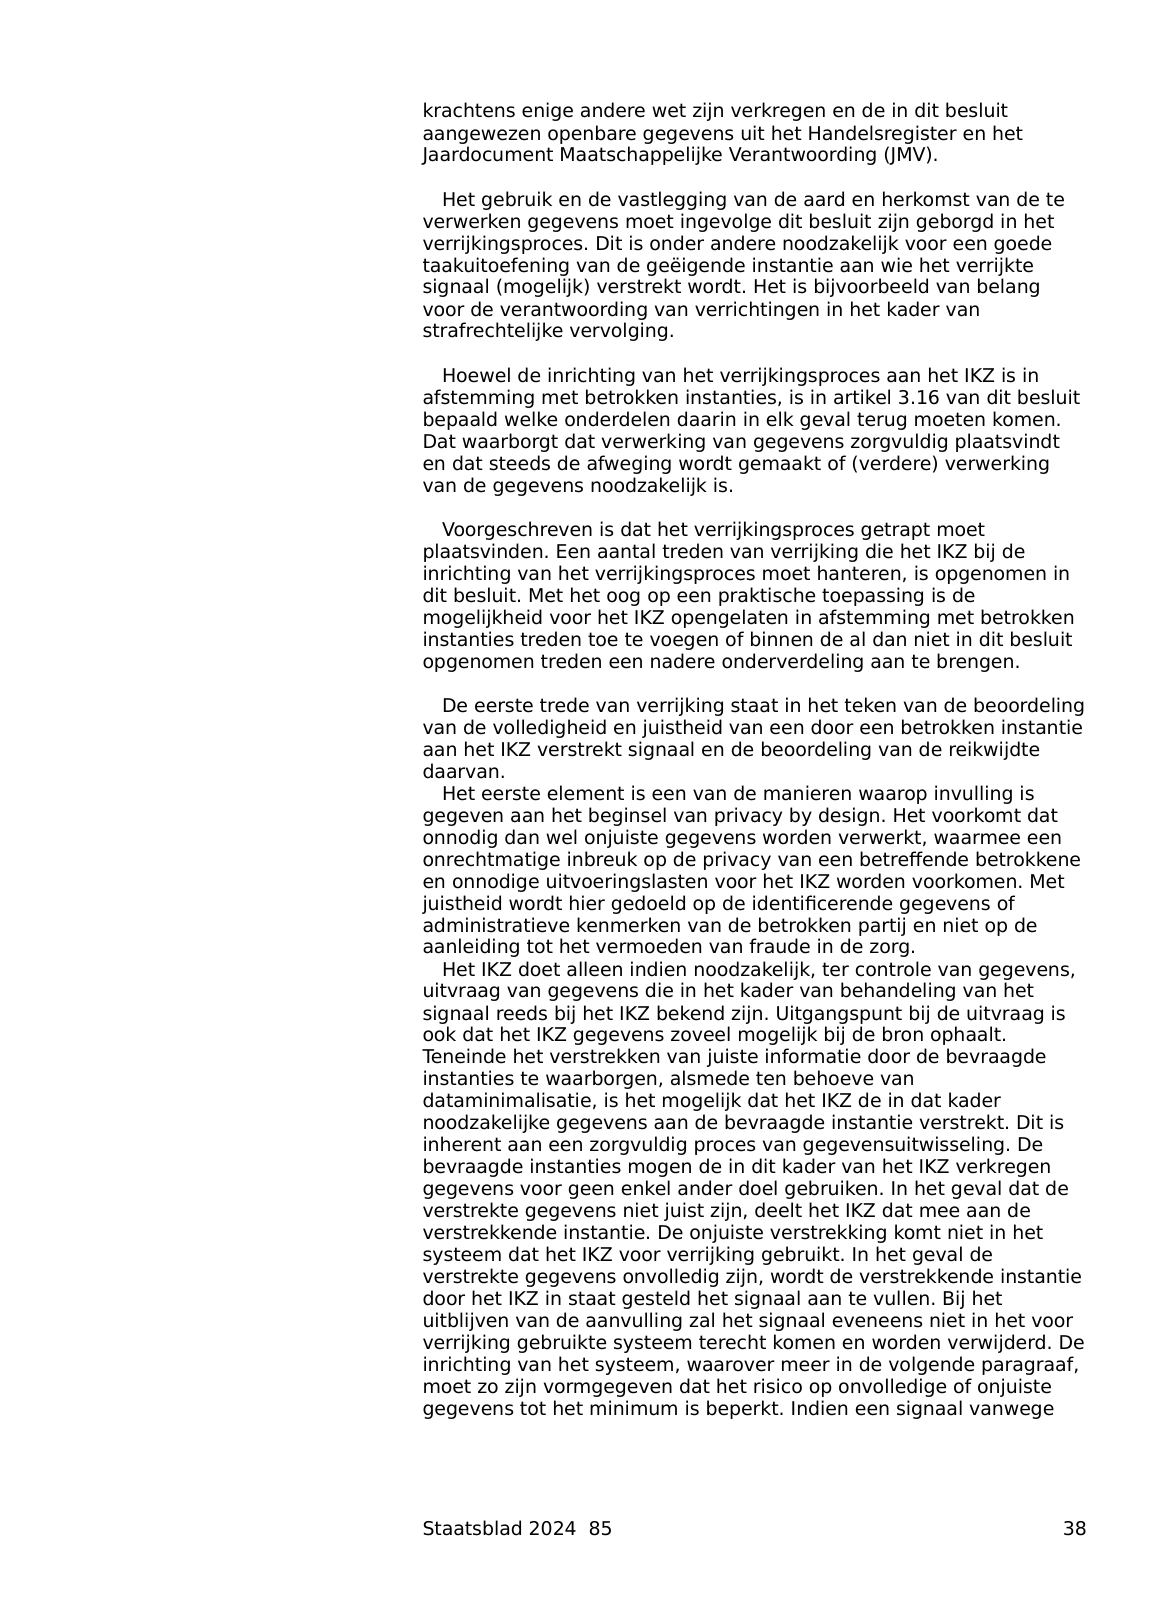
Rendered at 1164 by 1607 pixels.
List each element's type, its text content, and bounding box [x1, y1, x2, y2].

text Voorgeschreven is dat het verrijkingsproces getrapt moet plaatsvinden. Een aantal treden van verrijking die het IKZ bij de inrichting van het verrijkingsproces moet hanteren, is opgenomen in dit besluit. Met het oog op een praktische toepassing is de mogelijkheid voor het IKZ opengelaten in afstemming met betrokken instanties treden toe te voegen of binnen de al dan niet in dit besluit opgenomen treden een nadere onderverdeling aan te brengen. [422, 519, 1087, 672]
text De eerste trede van verrijking staat in het teken van de beoordeling van de volledigheid en juistheid van een door een betrokken instantie aan het IKZ verstrekt signaal en de beoordeling van de reikwijdte daarvan. [422, 695, 1087, 783]
text krachtens enige andere wet zijn verkregen en de in dit besluit aangewezen openbare gegevens uit het Handelsregister en het Jaardocument Maatschappelijke Verantwoording (JMV). [422, 100, 1087, 166]
text Het IKZ doet alleen indien noodzakelijk, ter controle van gegevens, uitvraag van gegevens die in het kader van behandeling van het signaal reeds bij het IKZ bekend zijn. Uitgangspunt bij de uitvraag is ook dat het IKZ gegevens zoveel mogelijk bij de bron ophaalt. Teneinde het verstrekken van juiste informatie door de bevraagde instanties te waarborgen, alsmede ten behoeve van dataminimalisatie, is het mogelijk dat het IKZ de in dat kader noodzakelijke gegevens aan de bevraagde instantie verstrekt. Dit is inherent aan een zorgvuldig proces van gegevensuitwisseling. De bevraagde instanties mogen de in dit kader van het IKZ verkregen gegevens voor geen enkel ander doel gebruiken. In het geval dat de verstrekte gegevens niet juist zijn, deelt het IKZ dat mee aan de verstrekkende instantie. De onjuiste verstrekking komt niet in het systeem dat het IKZ voor verrijking gebruikt. In het geval de verstrekte gegevens onvolledig zijn, wordt de verstrekkende instantie door het IKZ in staat gesteld het signaal aan te vullen. Bij het uitblijven van de aanvulling zal het signaal eveneens niet in het voor verrijking gebruikte systeem terecht komen en worden verwijderd. De inrichting van het systeem, waarover meer in de volgende paragraaf, moet zo zijn vormgegeven dat het risico op onvolledige of onjuiste gegevens tot het minimum is beperkt. Indien een signaal vanwege [422, 958, 1087, 1420]
text Het eerste element is een van de manieren waarop invulling is gegeven aan het beginsel van privacy by design. Het voorkomt dat onnodig dan wel onjuiste gegevens worden verwerkt, waarmee een onrechtmatige inbreuk op de privacy van een betreffende betrokkene en onnodige uitvoeringslasten voor het IKZ worden voorkomen. Met juistheid wordt hier gedoeld op de identificerende gegevens of administratieve kenmerken van de betrokken partij en niet op de aanleiding tot het vermoeden van fraude in de zorg. [422, 783, 1087, 958]
text Hoewel de inrichting van het verrijkingsproces aan het IKZ is in afstemming met betrokken instanties, is in artikel 3.16 van dit besluit bepaald welke onderdelen daarin in elk geval terug moeten komen. Dat waarborgt dat verwerking van gegevens zorgvuldig plaatsvindt en dat steeds de afweging wordt gemaakt of (verdere) verwerking van de gegevens noodzakelijk is. [422, 364, 1087, 496]
text Het gebruik en de vastlegging van de aard en herkomst van de te verwerken gegevens moet ingevolge dit besluit zijn geborgd in het verrijkingsproces. Dit is onder andere noodzakelijk voor een goede taakuitoefening van de geëigende instantie aan wie het verrijkte signaal (mogelijk) verstrekt wordt. Het is bijvoorbeeld van belang voor de verantwoording van verrichtingen in het kader van strafrechtelijke vervolging. [422, 188, 1087, 342]
